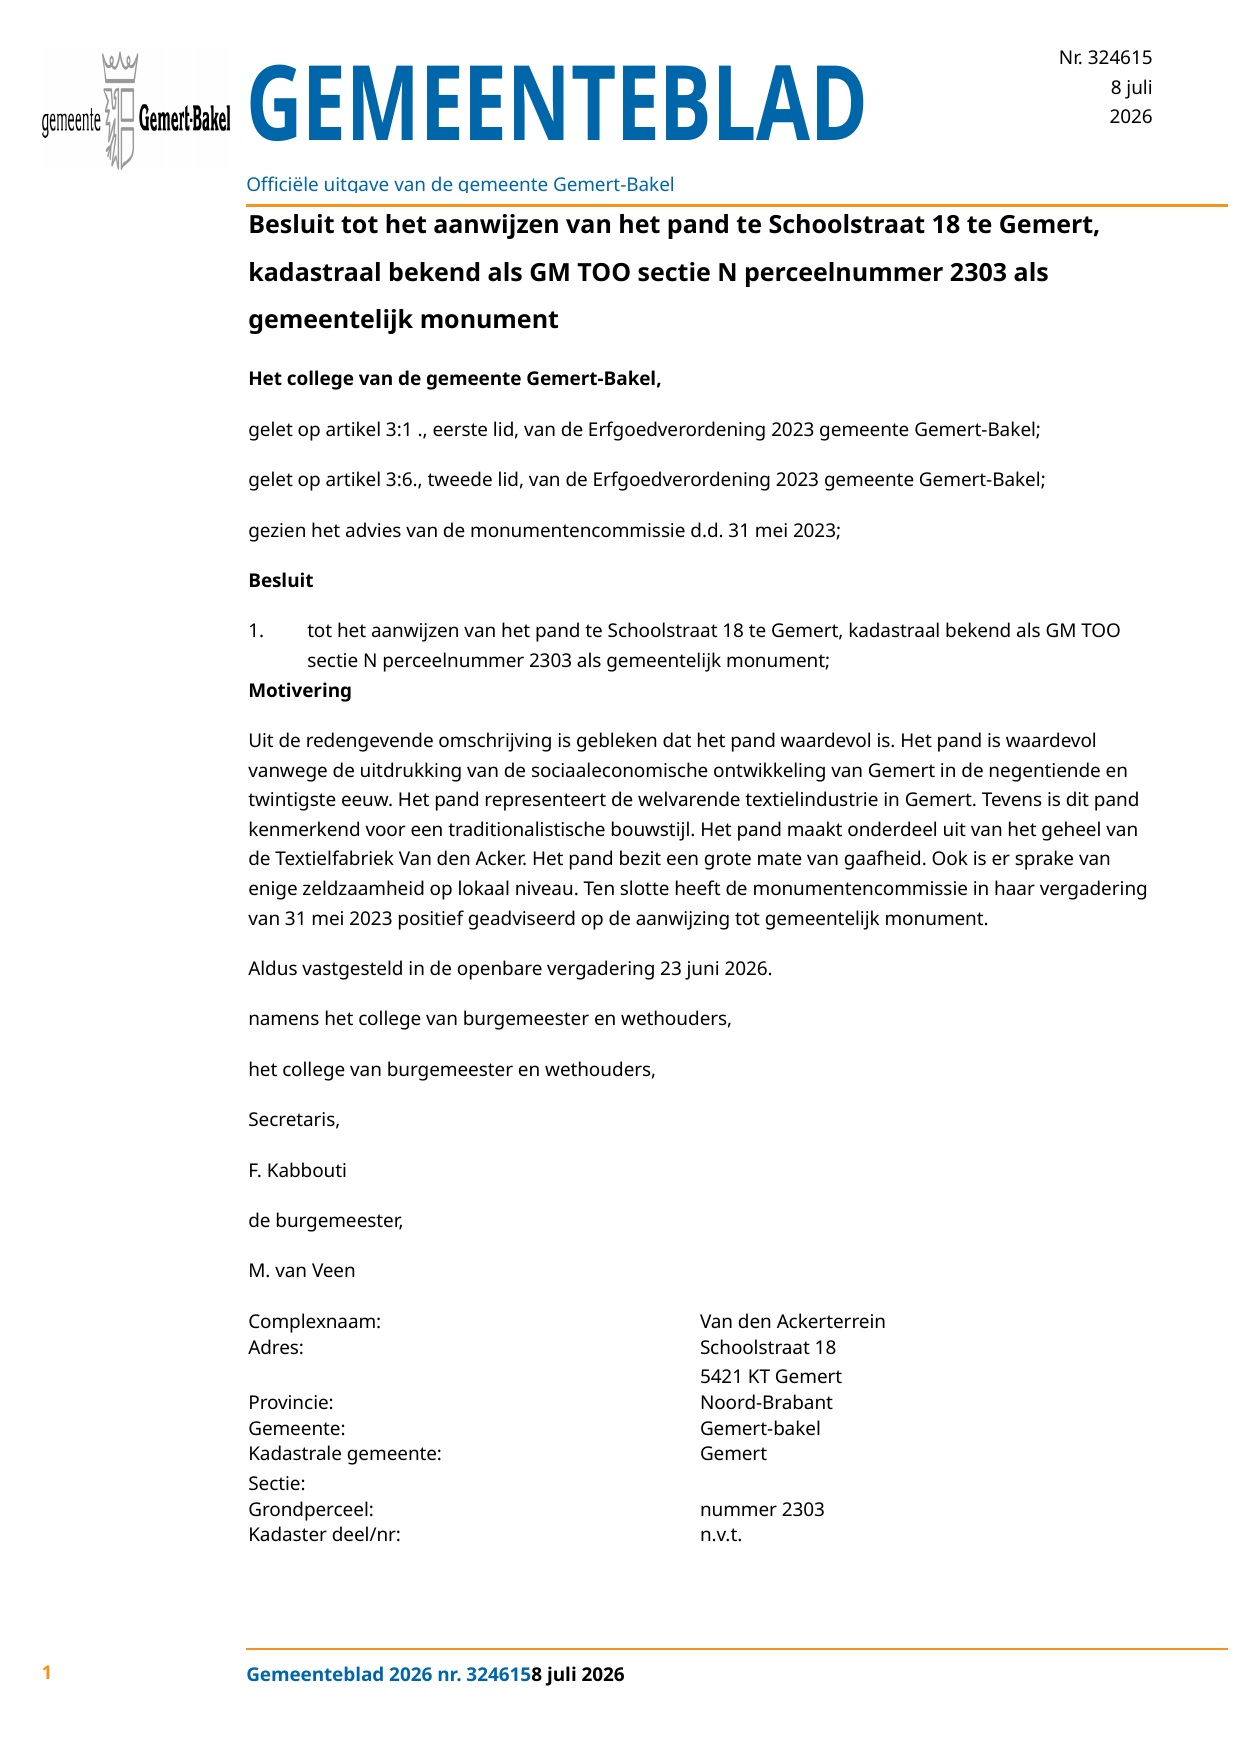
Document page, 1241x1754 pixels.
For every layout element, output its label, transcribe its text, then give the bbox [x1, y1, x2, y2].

text Motivering [248, 677, 1152, 702]
text M. van Veen [248, 1258, 1152, 1283]
text Besluit [248, 567, 1152, 593]
text gelet op artikel 3:1 ., eerste lid, van de Erfgoedverordening 2023 gemeente Gemert-Bakel; [248, 416, 1152, 442]
text F. Kabbouti [248, 1157, 1152, 1182]
table_cell Adres: [248, 1334, 700, 1389]
text Besluit tot het aanwijzen van het pand te Schoolstraat 18 te Gemert, kadastraal bekend als GM TOO sectie N perceelnummer 2303 als gemeentelijk monument [248, 207, 1152, 336]
table_cell Kadastrale gemeente: Sectie: [248, 1441, 700, 1496]
text Secretaris, [248, 1106, 1152, 1132]
text het college van burgemeester en wethouders, [248, 1056, 1152, 1082]
text Uit de redengevende omschrijving is gebleken dat het pand waardevol is. Het pand is waardevol vanwege de uitdrukking van de sociaaleconomische ontwikkeling van Gemert in de negentiende en twintigste eeuw. Het pand representeert de welvarende textielindustrie in Gemert. Tevens is dit pand kenmerkend voor een traditionalistische bouwstijl. Het pand maakt onderdeel uit van het geheel van de Textielfabriek Van den Acker. Het pand bezit een grote mate van gaafheid. Ook is er sprake van enige zeldzaamheid op lokaal niveau. Ten slotte heeft de monumentencommissie in haar vergadering van 31 mei 2023 positief geadviseerd op de aanwijzing tot gemeentelijk monument. [248, 727, 1152, 930]
picture [41, 47, 231, 172]
table_header Complexnaam: [248, 1308, 700, 1334]
text Het college van de gemeente Gemert-Bakel, [248, 366, 1152, 391]
table_cell Noord-Brabant [700, 1389, 1152, 1415]
text gezien het advies van de monumentencommissie d.d. 31 mei 2023; [248, 517, 1152, 542]
table_cell Gemert-bakel [700, 1415, 1152, 1441]
table_cell nummer 2303 [700, 1496, 1152, 1522]
table_cell Kadaster deel/nr: [248, 1522, 700, 1547]
table_cell Gemeente: [248, 1415, 700, 1441]
table_cell Provincie: [248, 1389, 700, 1415]
table_cell Schoolstraat 18 5421 KT Gemert [700, 1334, 1152, 1389]
table_cell Gemert [700, 1441, 1152, 1496]
list tot het aanwijzen van het pand te Schoolstraat 18 te Gemert, kadastraal bekend als GM TOO sectie N perceelnummer 2303 als gemeentelijk monument; [248, 618, 1152, 673]
table_cell n.v.t. [700, 1522, 1152, 1547]
table_header Van den Ackerterrein [700, 1308, 1152, 1334]
text Aldus vastgesteld in de openbare vergadering 23 juni 2026. [248, 955, 1152, 981]
text gelet op artikel 3:6., tweede lid, van de Erfgoedverordening 2023 gemeente Gemert-Bakel; [248, 466, 1152, 492]
text namens het college van burgemeester en wethouders, [248, 1006, 1152, 1031]
table_cell Grondperceel: [248, 1496, 700, 1522]
text de burgemeester, [248, 1207, 1152, 1233]
